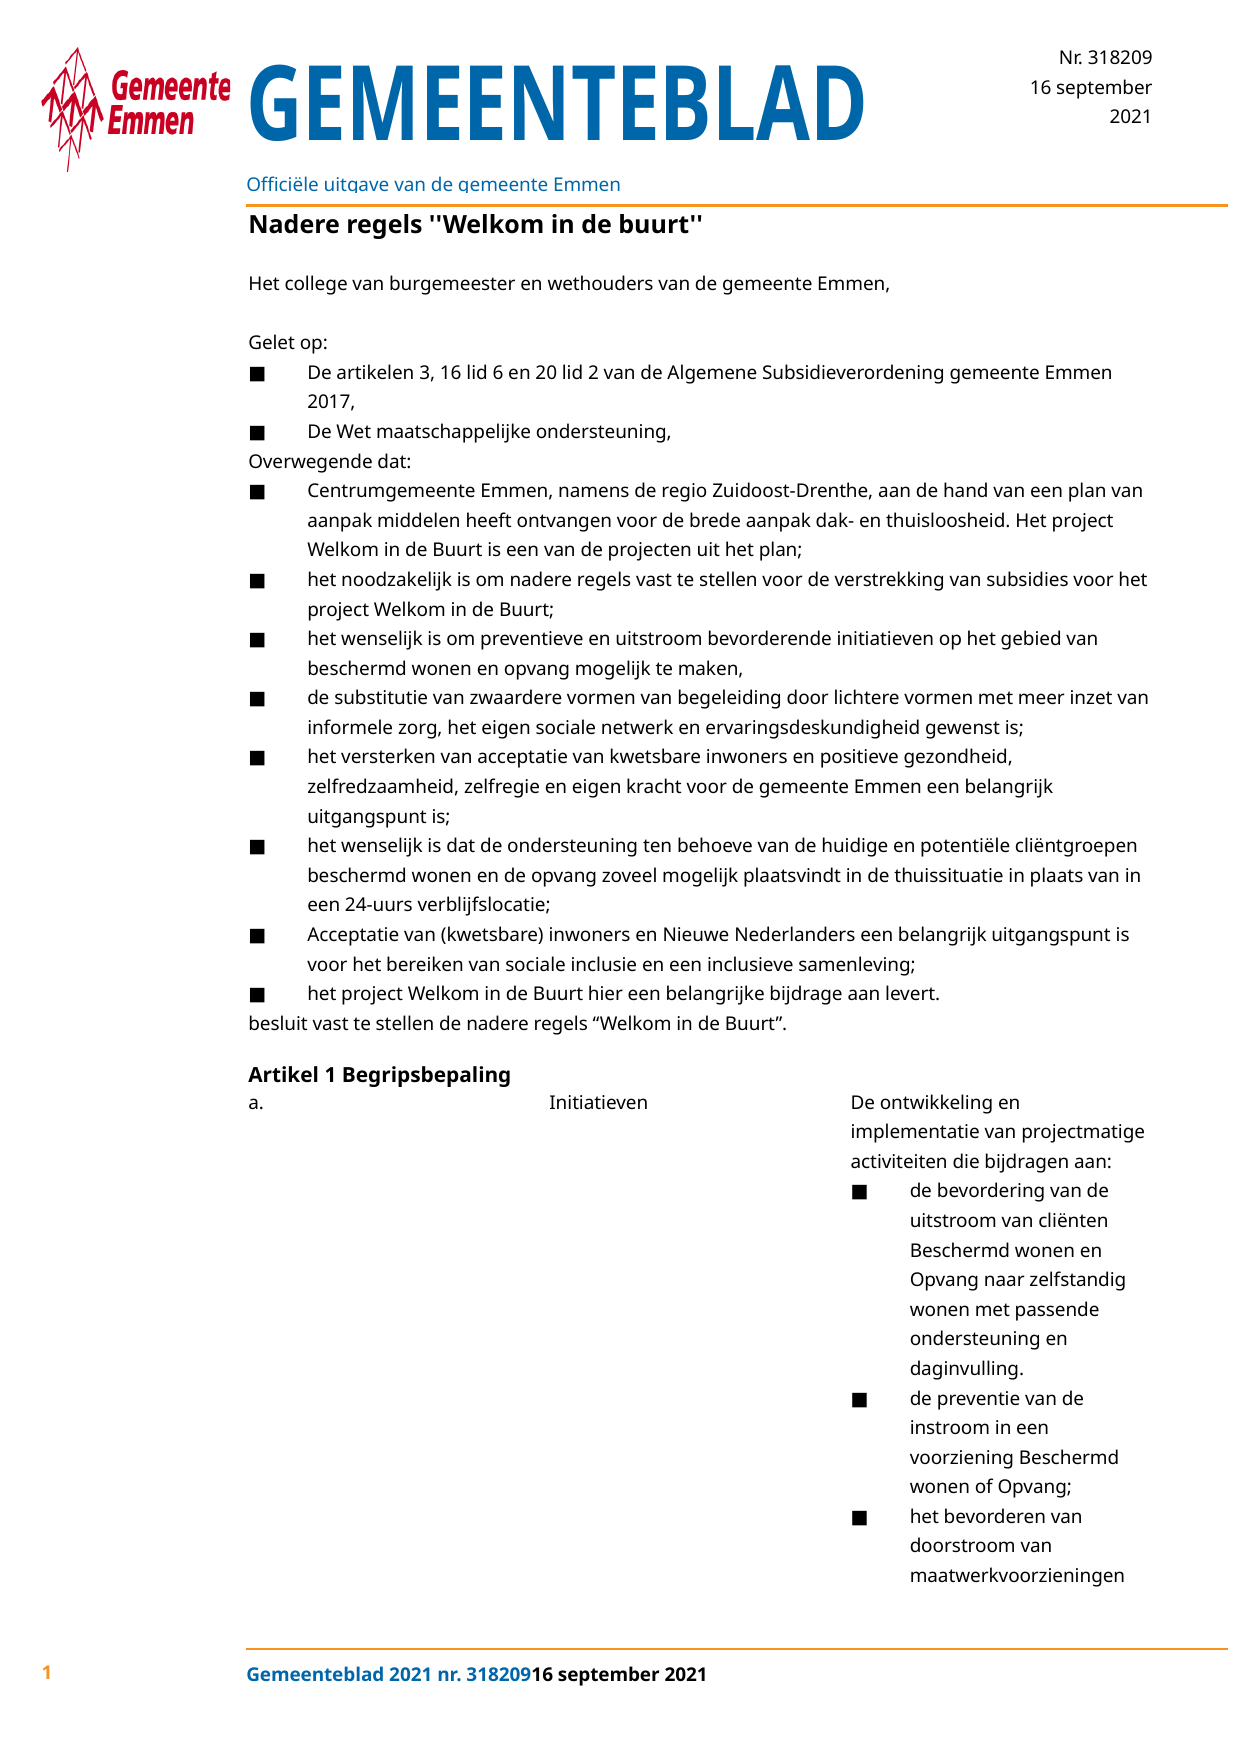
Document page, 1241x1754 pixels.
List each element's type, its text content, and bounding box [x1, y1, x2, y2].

text Gelet op: [248, 329, 1152, 355]
table_header De ontwikkeling en implementatie van projectmatige activiteiten die bijdragen aan: de bevordering van de uitstroom van cliënten Beschermd wonen en Opvang naar zelfstandig wonen met passende ondersteuning en daginvulling. de preventie van de instroom in een voorziening Beschermd wonen of Opvang; het bevorderen van doorstroom van maatwerkvoorzieningen [850, 1089, 1152, 1588]
text Het college van burgemeester en wethouders van de gemeente Emmen, [248, 270, 1152, 296]
list het wenselijk is dat de ondersteuning ten behoeve van de huidige en potentiële cliëntgroepen beschermd wonen en de opvang zoveel mogelijk plaatsvindt in de thuissituatie in plaats van in een 24-uurs verblijfslocatie; [248, 832, 1152, 917]
list de substitutie van zwaardere vormen van begeleiding door lichtere vormen met meer inzet van informele zorg, het eigen sociale netwerk en ervaringsdeskundigheid gewenst is; [248, 684, 1152, 740]
list het wenselijk is om preventieve en uitstroom bevorderende initiatieven op het gebied van beschermd wonen en opvang mogelijk te maken, [248, 625, 1152, 681]
list Acceptatie van (kwetsbare) inwoners en Nieuwe Nederlanders een belangrijk uitgangspunt is voor het bereiken van sociale inclusie en een inclusieve samenleving; [248, 921, 1152, 976]
list het project Welkom in de Buurt hier een belangrijke bijdrage aan levert. [248, 980, 1152, 1006]
list het versterken van acceptatie van kwetsbare inwoners en positieve gezondheid, zelfredzaamheid, zelfregie en eigen kracht voor de gemeente Emmen een belangrijk uitgangspunt is; [248, 744, 1152, 828]
list het noodzakelijk is om nadere regels vast te stellen voor de verstrekking van subsidies voor het project Welkom in de Buurt; [248, 566, 1152, 621]
list De Wet maatschappelijke ondersteuning, [248, 418, 1152, 444]
table_header a. [248, 1089, 549, 1588]
text besluit vast te stellen de nadere regels “Welkom in de Buurt”. [248, 1010, 1152, 1036]
text Artikel 1 Begripsbepaling [248, 1060, 1152, 1089]
text Overwegende dat: [248, 448, 1152, 473]
text Nadere regels ''Welkom in de buurt'' [248, 207, 1152, 241]
picture [41, 47, 231, 172]
list Centrumgemeente Emmen, namens de regio Zuidoost-Drenthe, aan de hand van een plan van aanpak middelen heeft ontvangen voor de brede aanpak dak- en thuisloosheid. Het project Welkom in de Buurt is een van de projecten uit het plan; [248, 477, 1152, 562]
table_header Initiatieven [549, 1089, 850, 1588]
list De artikelen 3, 16 lid 6 en 20 lid 2 van de Algemene Subsidieverordening gemeente Emmen 2017, [248, 359, 1152, 414]
